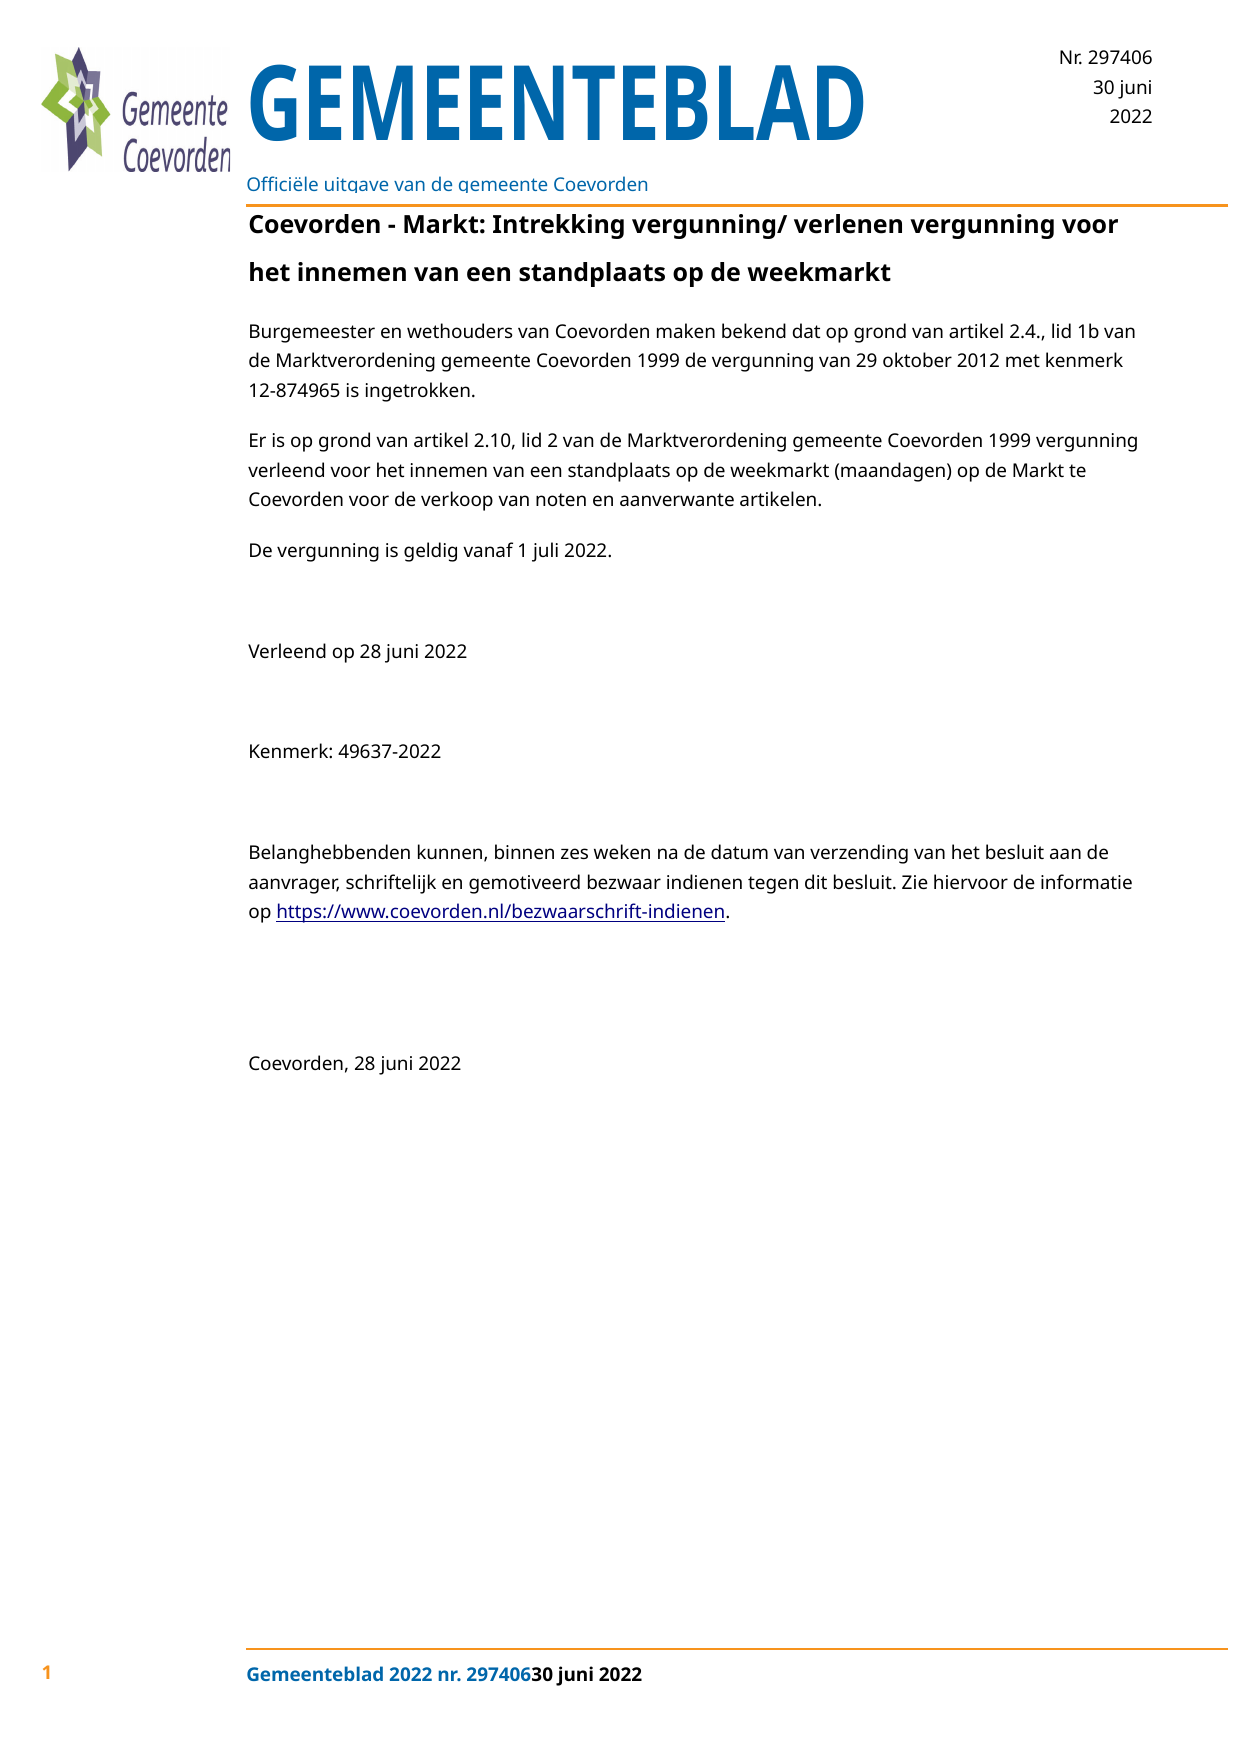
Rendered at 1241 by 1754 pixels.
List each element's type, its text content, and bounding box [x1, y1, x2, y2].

picture [41, 47, 231, 172]
text Kenmerk: 49637-2022 [248, 739, 1152, 764]
text Er is op grond van artikel 2.10, lid 2 van de Marktverordening gemeente Coevorden 1999 vergunning verleend voor het innemen van een standplaats op de weekmarkt (maandagen) op de Markt te Coevorden voor de verkoop van noten en aanverwante artikelen. [248, 427, 1152, 512]
text Verleend op 28 juni 2022 [248, 638, 1152, 664]
text Belanghebbenden kunnen, binnen zes weken na de datum van verzending van het besluit aan de aanvrager, schriftelijk en gemotiveerd bezwaar indienen tegen dit besluit. Zie hiervoor de informatie op https://www.coevorden.nl/bezwaarschrift-indienen. [248, 839, 1152, 924]
text De vergunning is geldig vanaf 1 juli 2022. [248, 537, 1152, 563]
text Coevorden - Markt: Intrekking vergunning/ verlenen vergunning voor het innemen van een standplaats op de weekmarkt [248, 207, 1152, 288]
text Burgemeester en wethouders van Coevorden maken bekend dat op grond van artikel 2.4., lid 1b van de Marktverordening gemeente Coevorden 1999 de vergunning van 29 oktober 2012 met kenmerk 12-874965 is ingetrokken. [248, 318, 1152, 403]
text Coevorden, 28 juni 2022 [248, 1050, 1152, 1076]
